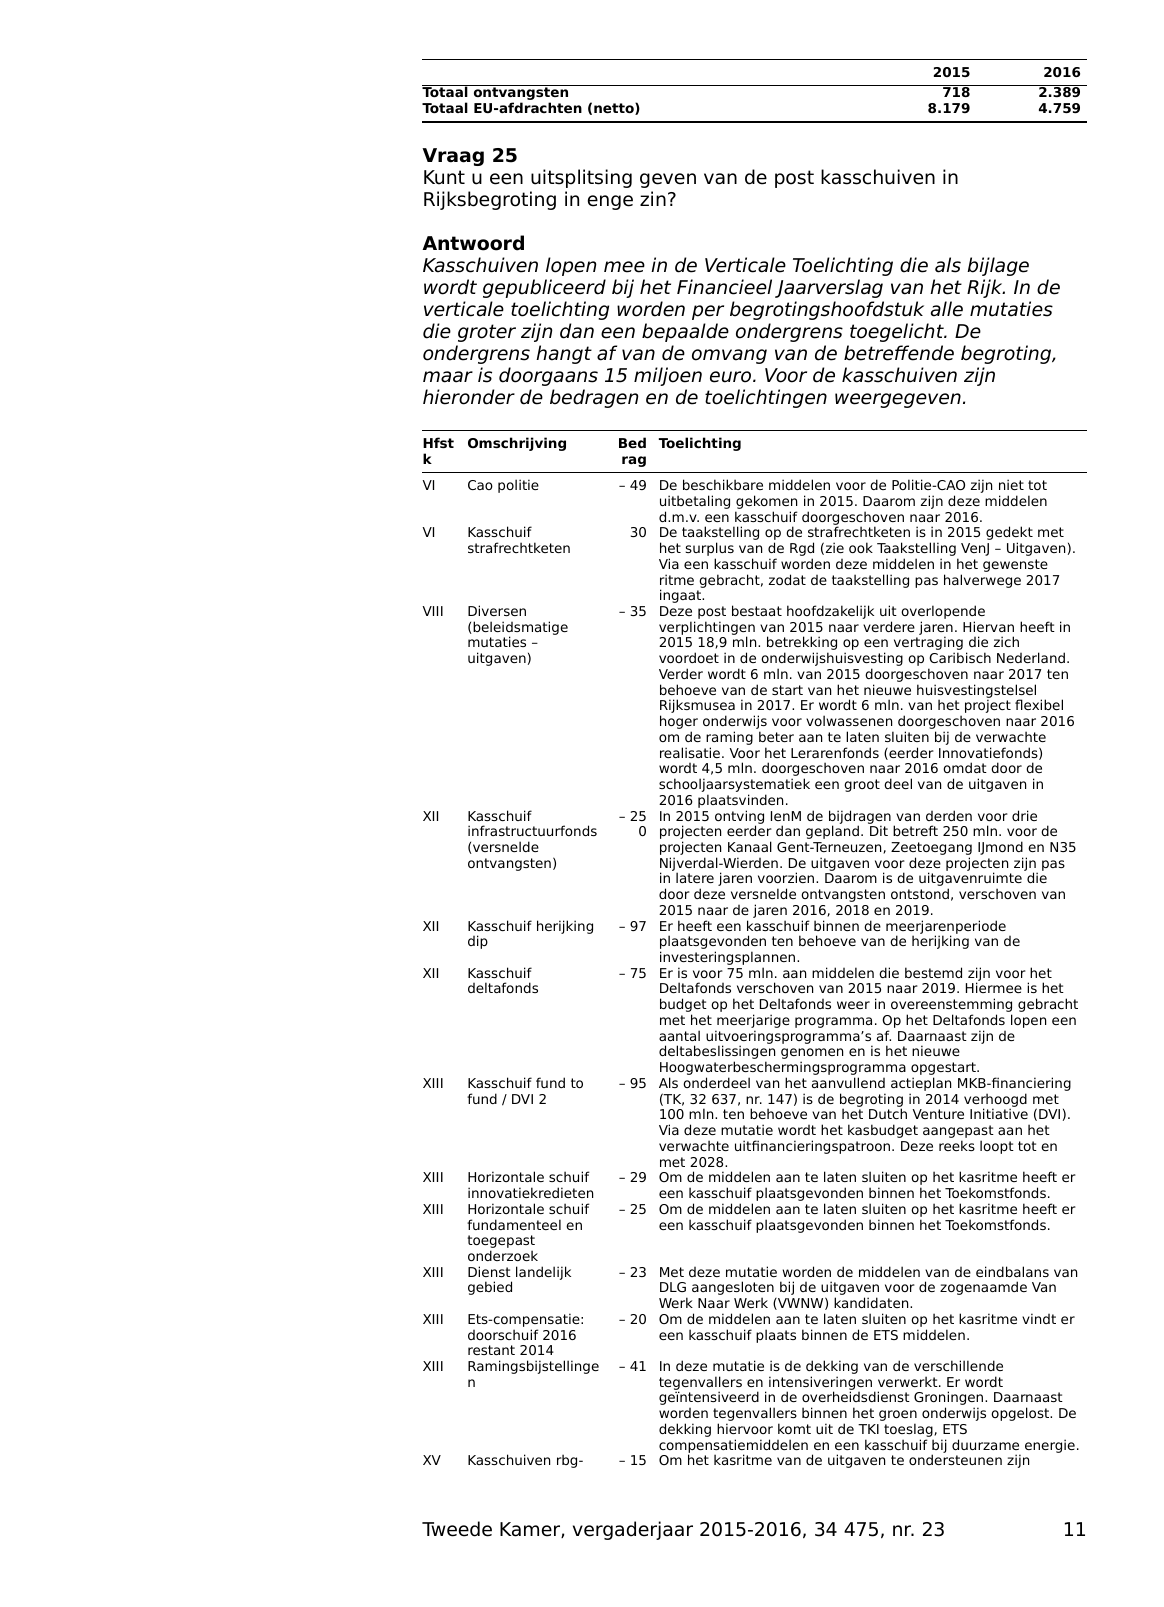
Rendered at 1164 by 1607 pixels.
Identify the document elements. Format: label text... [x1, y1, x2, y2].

table_cell Horizontale schuif innovatiekredieten [461, 1170, 608, 1202]
table_cell XIII [422, 1265, 461, 1312]
table_header 2015 [877, 60, 976, 85]
table_cell Er is voor 75 mln. aan middelen die bestemd zijn voor het Deltafonds verschoven van 2015 naar 2019. Hiermee is het budget op het Deltafonds weer in overeenstemming gebracht met het meerjarige programma. Op het Deltafonds lopen een aantal uitvoeringsprogramma’s af. Daarnaast zijn de deltabeslissingen genomen en is het nieuwe Hoogwaterbeschermingsprogramma opgestart. [653, 966, 1087, 1076]
table_cell – 25 [609, 1202, 653, 1264]
table_cell In 2015 ontving IenM de bijdragen van derden voor drie projecten eerder dan gepland. Dit betreft 250 mln. voor de projecten Kanaal Gent-Terneuzen, Zeetoegang IJmond en N35 Nijverdal-Wierden. De uitgaven voor deze projecten zijn pas in latere jaren voorzien. Daarom is de uitgavenruimte die door deze versnelde ontvangsten ontstond, verschoven van 2015 naar de jaren 2016, 2018 en 2019. [653, 808, 1087, 918]
table_cell Dienst landelijk gebied [461, 1265, 608, 1312]
table_cell Totaal EU-afdrachten (netto) [422, 101, 877, 121]
text Kasschuiven lopen mee in de Verticale Toelichting die als bijlage wordt gepubliceerd bij het Financieel Jaarverslag van het Rijk. In de verticale toelichting worden per begrotingshoofdstuk alle mutaties die groter zijn dan een bepaalde ondergrens toegelicht. De ondergrens hangt af van de omvang van de betreffende begroting, maar is doorgaans 15 miljoen euro. Voor de kasschuiven zijn hieronder de bedragen en de toelichtingen weergegeven. [422, 255, 1087, 408]
table_cell XII [422, 808, 461, 918]
table_cell Met deze mutatie worden de middelen van de eindbalans van DLG aangesloten bij de uitgaven voor de zogenaamde Van Werk Naar Werk (VWNW) kandidaten. [653, 1265, 1087, 1312]
table_cell Totaal ontvangsten [422, 86, 877, 101]
table_cell VI [422, 473, 461, 525]
table_cell – 250 [609, 808, 653, 918]
table_cell XIII [422, 1170, 461, 1202]
table_cell – 29 [609, 1170, 653, 1202]
table_cell Om het kasritme van de uitgaven te ondersteunen zijn [653, 1453, 1087, 1469]
table_cell Als onderdeel van het aanvullend actieplan MKB-financiering (TK, 32 637, nr. 147) is de begroting in 2014 verhoogd met 100 mln. ten behoeve van het Dutch Venture Initiative (DVI). Via deze mutatie wordt het kasbudget aangepast aan het verwachte uitfinancieringspatroon. Deze reeks loopt tot en met 2028. [653, 1076, 1087, 1170]
table_cell – 35 [609, 604, 653, 808]
table_cell – 49 [609, 473, 653, 525]
text Kunt u een uitsplitsing geven van de post kasschuiven in Rijksbegroting in enge zin? [422, 167, 1087, 211]
table_header [422, 60, 877, 85]
table_cell Om de middelen aan te laten sluiten op het kasritme vindt er een kasschuif plaats binnen de ETS middelen. [653, 1312, 1087, 1359]
table_cell XIII [422, 1359, 461, 1453]
table_cell Er heeft een kasschuif binnen de meerjarenperiode plaatsgevonden ten behoeve van de herijking van de investeringsplannen. [653, 919, 1087, 966]
table_header 2016 [976, 60, 1087, 85]
table_cell In deze mutatie is de dekking van de verschillende tegenvallers en intensiveringen verwerkt. Er wordt geïntensiveerd in de overheidsdienst Groningen. Daarnaast worden tegenvallers binnen het groen onderwijs opgelost. De dekking hiervoor komt uit de TKI toeslag, ETS compensatiemiddelen en een kasschuif bij duurzame energie. [653, 1359, 1087, 1453]
table_cell – 15 [609, 1453, 653, 1469]
table_cell Kasschuif deltafonds [461, 966, 608, 1076]
table_cell XII [422, 919, 461, 966]
table_cell Horizontale schuif fundamenteel en toegepast onderzoek [461, 1202, 608, 1264]
table_cell VI [422, 525, 461, 604]
table_cell Kasschuif herijking dip [461, 919, 608, 966]
table_cell – 97 [609, 919, 653, 966]
table_cell XIII [422, 1312, 461, 1359]
table_cell De beschikbare middelen voor de Politie-CAO zijn niet tot uitbetaling gekomen in 2015. Daarom zijn deze middelen d.m.v. een kasschuif doorgeschoven naar 2016. [653, 473, 1087, 525]
table_cell 2.389 [976, 86, 1087, 101]
table_cell Cao politie [461, 473, 608, 525]
text Vraag 25 [422, 144, 1087, 167]
table_cell Deze post bestaat hoofdzakelijk uit overlopende verplichtingen van 2015 naar verdere jaren. Hiervan heeft in 2015 18,9 mln. betrekking op een vertraging die zich voordoet in de onderwijshuisvesting op Caribisch Nederland. Verder wordt 6 mln. van 2015 doorgeschoven naar 2017 ten behoeve van de start van het nieuwe huisvestingstelsel Rijksmusea in 2017. Er wordt 6 mln. van het project flexibel hoger onderwijs voor volwassenen doorgeschoven naar 2016 om de raming beter aan te laten sluiten bij de verwachte realisatie. Voor het Lerarenfonds (eerder Innovatiefonds) wordt 4,5 mln. doorgeschoven naar 2016 omdat door de schooljaarsystematiek een groot deel van de uitgaven in 2016 plaatsvinden. [653, 604, 1087, 808]
table_cell Kasschuif infrastructuurfonds (versnelde ontvangsten) [461, 808, 608, 918]
table_cell – 95 [609, 1076, 653, 1170]
table_cell 8.179 [877, 101, 976, 121]
table_cell XIII [422, 1202, 461, 1264]
table_cell De taakstelling op de strafrechtketen is in 2015 gedekt met het surplus van de Rgd (zie ook Taakstelling VenJ – Uitgaven). Via een kasschuif worden deze middelen in het gewenste ritme gebracht, zodat de taakstelling pas halverwege 2017 ingaat. [653, 525, 1087, 604]
table_cell – 41 [609, 1359, 653, 1453]
table_cell Diversen (beleidsmatige mutaties – uitgaven) [461, 604, 608, 808]
table_header Bedrag [609, 431, 653, 472]
table_header Omschrijving [461, 431, 608, 472]
table_cell XV [422, 1453, 461, 1469]
table_cell Kasschuif fund to fund / DVI 2 [461, 1076, 608, 1170]
table_cell 30 [609, 525, 653, 604]
table_cell Kasschuiven rbg- [461, 1453, 608, 1469]
table_cell XIII [422, 1076, 461, 1170]
table_cell – 75 [609, 966, 653, 1076]
table_cell Kasschuif strafrechtketen [461, 525, 608, 604]
table_cell VIII [422, 604, 461, 808]
table_cell Ramingsbijstellingen [461, 1359, 608, 1453]
table_cell Ets-compensatie: doorschuif 2016 restant 2014 [461, 1312, 608, 1359]
table_cell Om de middelen aan te laten sluiten op het kasritme heeft er een kasschuif plaatsgevonden binnen het Toekomstfonds. [653, 1170, 1087, 1202]
table_cell – 20 [609, 1312, 653, 1359]
table_cell Om de middelen aan te laten sluiten op het kasritme heeft er een kasschuif plaatsgevonden binnen het Toekomstfonds. [653, 1202, 1087, 1264]
table_cell 4.759 [976, 101, 1087, 121]
table_cell 718 [877, 86, 976, 101]
table_header Hfstk [422, 431, 461, 472]
table_header Toelichting [653, 431, 1087, 472]
text Antwoord [422, 233, 1087, 255]
table_cell XII [422, 966, 461, 1076]
table_cell – 23 [609, 1265, 653, 1312]
